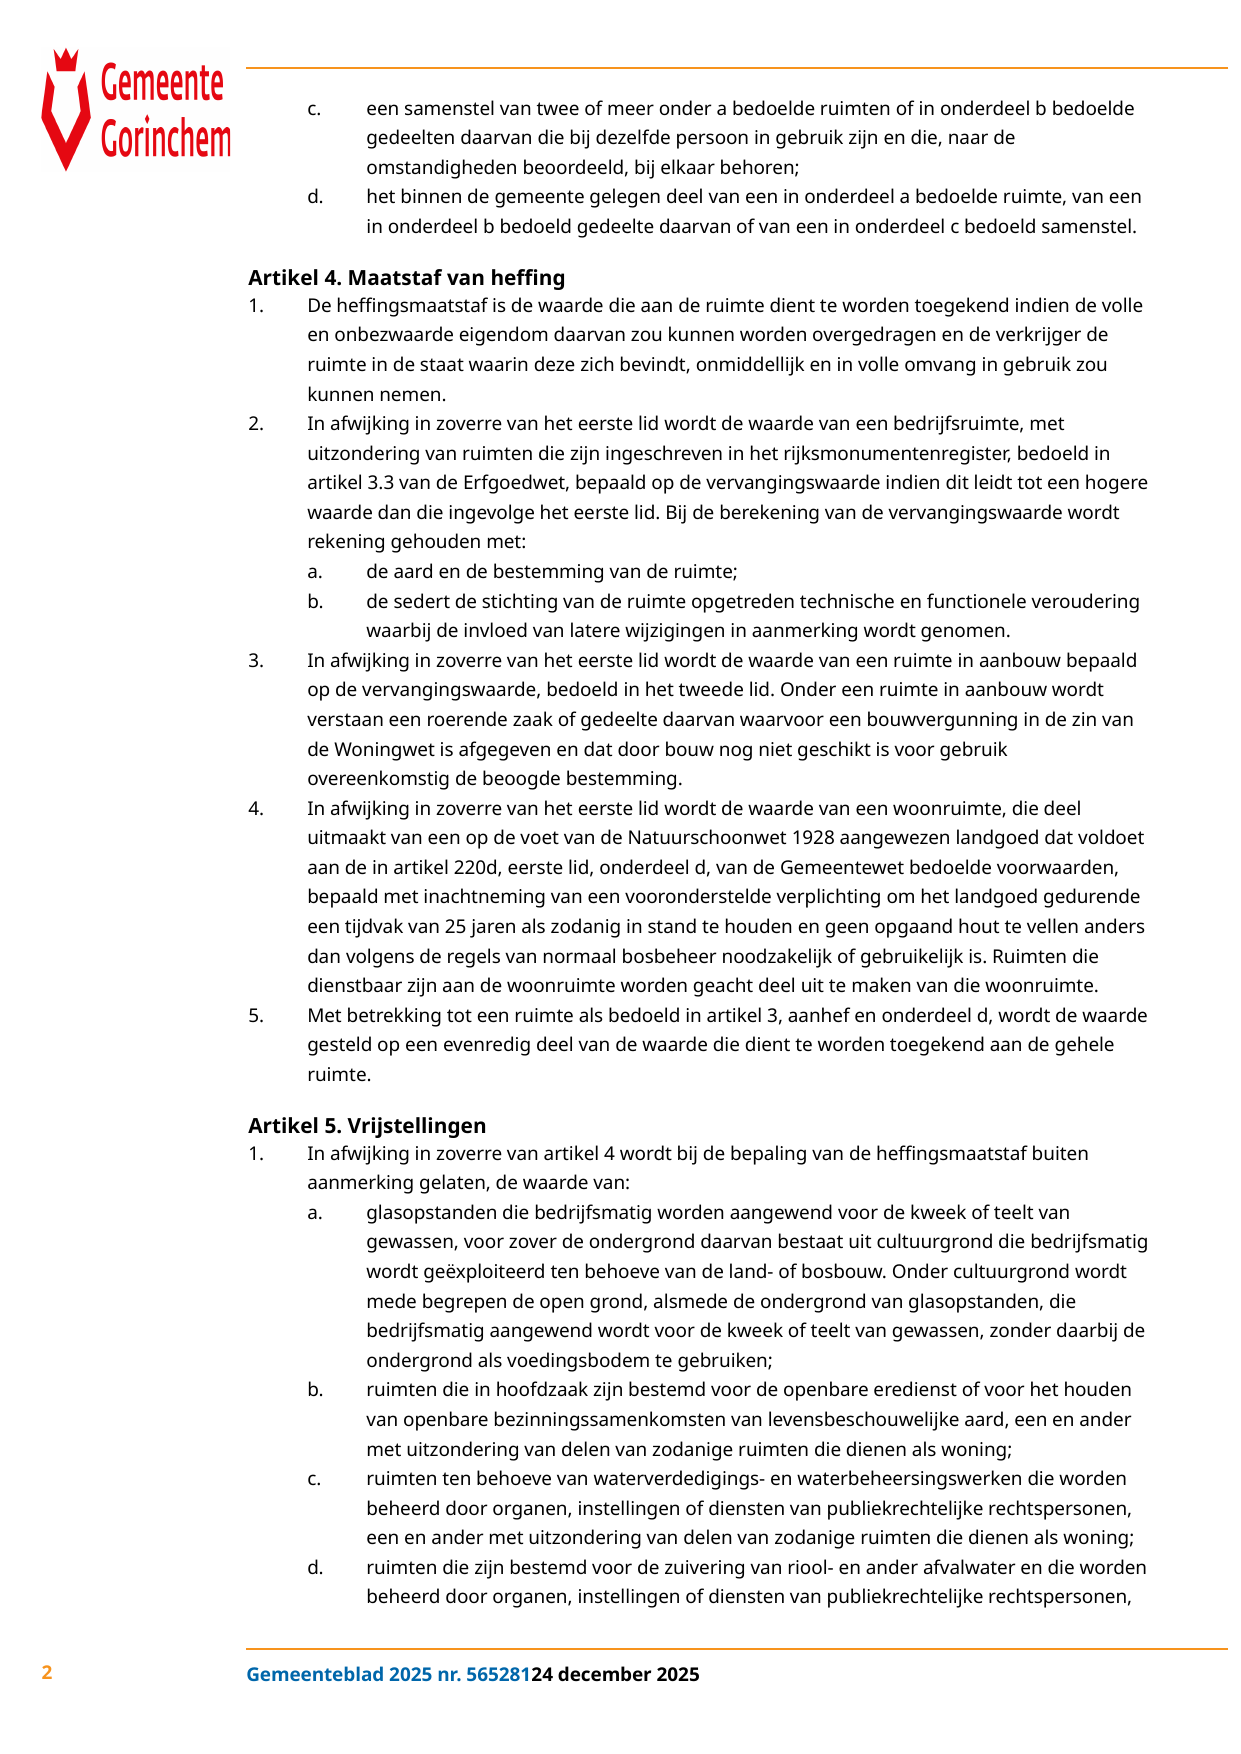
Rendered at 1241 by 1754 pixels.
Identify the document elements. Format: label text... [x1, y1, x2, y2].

list Met betrekking tot een ruimte als bedoeld in artikel 3, aanhef en onderdeel d, wordt de waarde gesteld op een evenredig deel van de waarde die dient te worden toegekend aan de gehele ruimte. [248, 1002, 1152, 1087]
picture [41, 47, 231, 172]
list de aard en de bestemming van de ruimte; [307, 558, 1152, 584]
list De heffingsmaatstaf is de waarde die aan de ruimte dient te worden toegekend indien de volle en onbezwaarde eigendom daarvan zou kunnen worden overgedragen en de verkrijger de ruimte in de staat waarin deze zich bevindt, onmiddellijk en in volle omvang in gebruik zou kunnen nemen. [248, 292, 1152, 406]
list een samenstel van twee of meer onder a bedoelde ruimten of in onderdeel b bedoelde gedeelten daarvan die bij dezelfde persoon in gebruik zijn en die, naar de omstandigheden beoordeeld, bij elkaar behoren; [307, 95, 1152, 180]
list de sedert de stichting van de ruimte opgetreden technische en functionele veroudering waarbij de invloed van latere wijzigingen in aanmerking wordt genomen. [307, 588, 1152, 643]
list In afwijking in zoverre van het eerste lid wordt de waarde van een ruimte in aanbouw bepaald op de vervangingswaarde, bedoeld in het tweede lid. Onder een ruimte in aanbouw wordt verstaan een roerende zaak of gedeelte daarvan waarvoor een bouwvergunning in de zin van de Woningwet is afgegeven en dat door bouw nog niet geschikt is voor gebruik overeenkomstig de beoogde bestemming. [248, 647, 1152, 791]
list ruimten die zijn bestemd voor de zuivering van riool- en ander afvalwater en die worden beheerd door organen, instellingen of diensten van publiekrechtelijke rechtspersonen, [307, 1554, 1152, 1609]
list In afwijking in zoverre van artikel 4 wordt bij de bepaling van de heffingsmaatstaf buiten aanmerking gelaten, de waarde van: [248, 1140, 1152, 1195]
list ruimten ten behoeve van waterverdedigings- en waterbeheersingswerken die worden beheerd door organen, instellingen of diensten van publiekrechtelijke rechtspersonen, een en ander met uitzondering van delen van zodanige ruimten die dienen als woning; [307, 1465, 1152, 1550]
text Artikel 4. Maatstaf van heffing [248, 263, 1152, 292]
list In afwijking in zoverre van het eerste lid wordt de waarde van een woonruimte, die deel uitmaakt van een op de voet van de Natuurschoonwet 1928 aangewezen landgoed dat voldoet aan de in artikel 220d, eerste lid, onderdeel d, van de Gemeentewet bedoelde voorwaarden, bepaald met inachtneming van een vooronderstelde verplichting om het landgoed gedurende een tijdvak van 25 jaren als zodanig in stand te houden en geen opgaand hout te vellen anders dan volgens de regels van normaal bosbeheer noodzakelijk of gebruikelijk is. Ruimten die dienstbaar zijn aan de woonruimte worden geacht deel uit te maken van die woonruimte. [248, 795, 1152, 998]
list ruimten die in hoofdzaak zijn bestemd voor de openbare eredienst of voor het houden van openbare bezinningssamenkomsten van levensbeschouwelijke aard, een en ander met uitzondering van delen van zodanige ruimten die dienen als woning; [307, 1377, 1152, 1462]
list In afwijking in zoverre van het eerste lid wordt de waarde van een bedrijfsruimte, met uitzondering van ruimten die zijn ingeschreven in het rijksmonumentenregister, bedoeld in artikel 3.3 van de Erfgoedwet, bepaald op de vervangingswaarde indien dit leidt tot een hogere waarde dan die ingevolge het eerste lid. Bij de berekening van de vervangingswaarde wordt rekening gehouden met: [248, 410, 1152, 554]
list het binnen de gemeente gelegen deel van een in onderdeel a bedoelde ruimte, van een in onderdeel b bedoeld gedeelte daarvan of van een in onderdeel c bedoeld samenstel. [307, 183, 1152, 239]
list glasopstanden die bedrijfsmatig worden aangewend voor de kweek of teelt van gewassen, voor zover de ondergrond daarvan bestaat uit cultuurgrond die bedrijfsmatig wordt geëxploiteerd ten behoeve van de land- of bosbouw. Onder cultuurgrond wordt mede begrepen de open grond, alsmede de ondergrond van glasopstanden, die bedrijfsmatig aangewend wordt voor de kweek of teelt van gewassen, zonder daarbij de ondergrond als voedingsbodem te gebruiken; [307, 1199, 1152, 1373]
text Artikel 5. Vrijstellingen [248, 1112, 1152, 1140]
